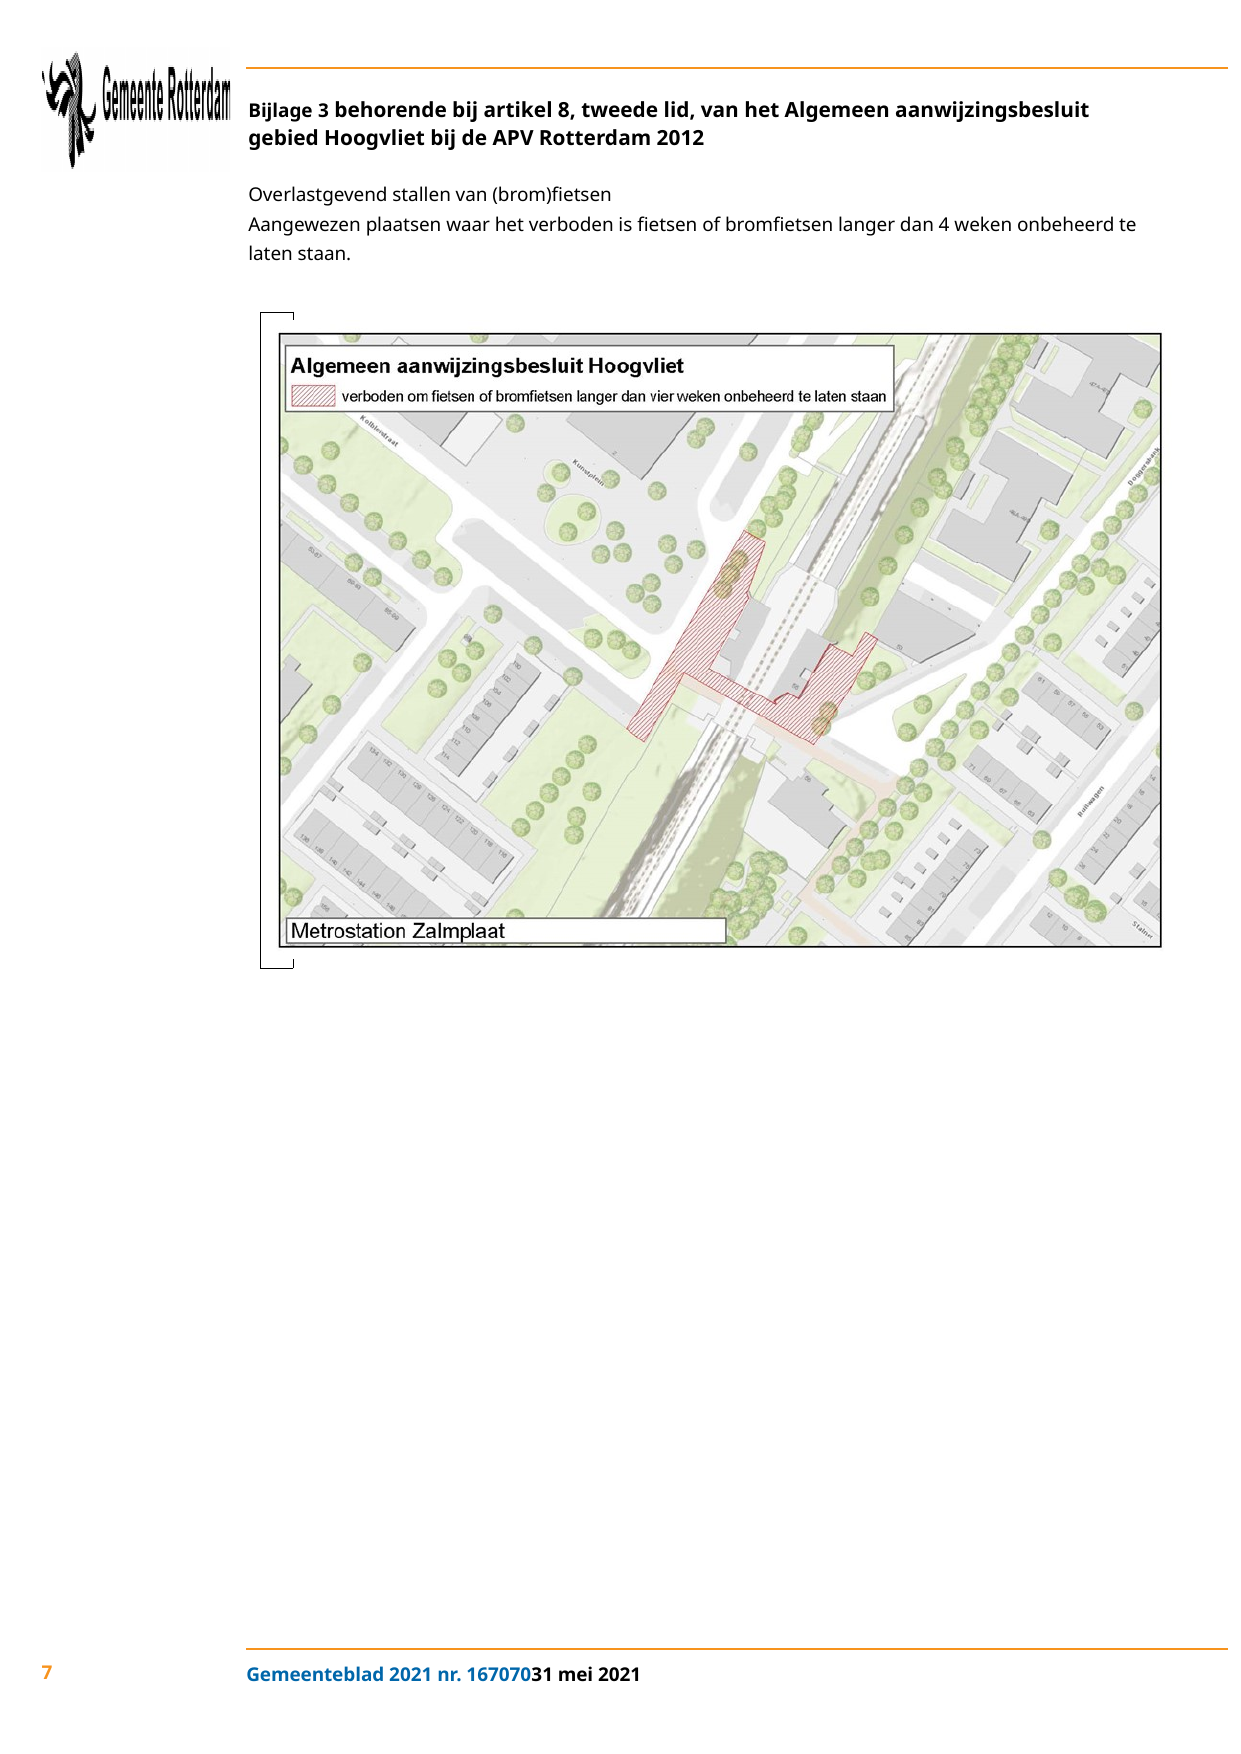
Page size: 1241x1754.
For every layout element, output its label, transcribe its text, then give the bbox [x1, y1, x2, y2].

picture [268, 320, 1173, 959]
text Aangewezen plaatsen waar het verboden is fietsen of bromfietsen langer dan 4 weken onbeheerd te laten staan. [248, 211, 1152, 266]
picture [41, 47, 231, 172]
text Bijlage 3 behorende bij artikel 8, tweede lid, van het Algemeen aanwijzingsbesluit gebied Hoogvliet bij de APV Rotterdam 2012 [248, 95, 1152, 152]
text Overlastgevend stallen van (brom)fietsen [248, 181, 1152, 207]
